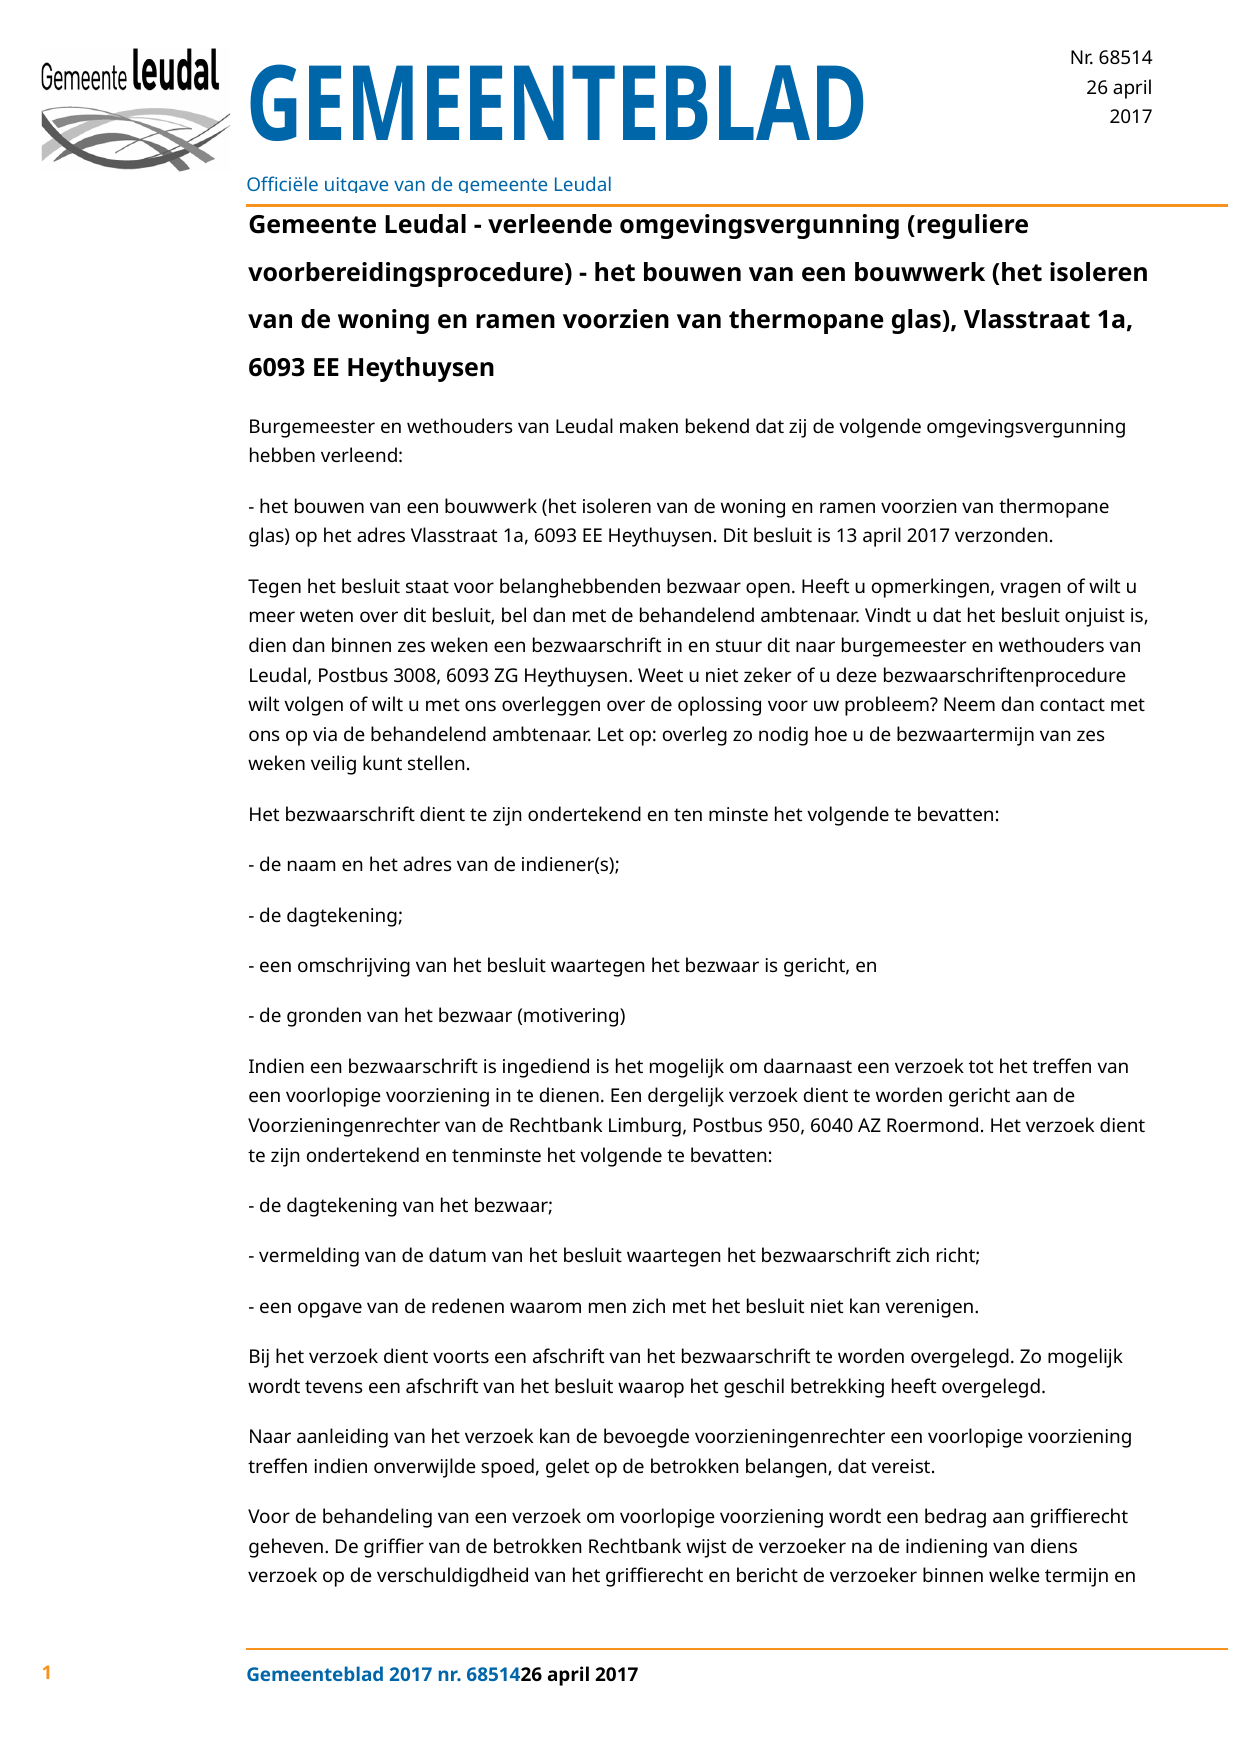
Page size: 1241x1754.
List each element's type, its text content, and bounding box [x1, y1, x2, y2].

text Bij het verzoek dient voorts een afschrift van het bezwaarschrift te worden overgelegd. Zo mogelijk wordt tevens een afschrift van het besluit waarop het geschil betrekking heeft overgelegd. [248, 1343, 1152, 1399]
text - een opgave van de redenen waarom men zich met het besluit niet kan verenigen. [248, 1293, 1152, 1319]
text Tegen het besluit staat voor belanghebbenden bezwaar open. Heeft u opmerkingen, vragen of wilt u meer weten over dit besluit, bel dan met de behandelend ambtenaar. Vindt u dat het besluit onjuist is, dien dan binnen zes weken een bezwaarschrift in en stuur dit naar burgemeester en wethouders van Leudal, Postbus 3008, 6093 ZG Heythuysen. Weet u niet zeker of u deze bezwaarschriftenprocedure wilt volgen of wilt u met ons overleggen over de oplossing voor uw probleem? Neem dan contact met ons op via de behandelend ambtenaar. Let op: overleg zo nodig hoe u de bezwaartermijn van zes weken veilig kunt stellen. [248, 573, 1152, 776]
text - de gronden van het bezwaar (motivering) [248, 1003, 1152, 1028]
text Gemeente Leudal - verleende omgevingsvergunning (reguliere voorbereidingsprocedure) - het bouwen van een bouwwerk (het isoleren van de woning en ramen voorzien van thermopane glas), Vlasstraat 1a, 6093 EE Heythuysen [248, 207, 1152, 384]
picture [41, 47, 231, 172]
text Voor de behandeling van een verzoek om voorlopige voorziening wordt een bedrag aan griffierecht geheven. De griffier van de betrokken Rechtbank wijst de verzoeker na de indiening van diens verzoek op de verschuldigdheid van het griffierecht en bericht de verzoeker binnen welke termijn en [248, 1503, 1152, 1588]
text - de dagtekening; [248, 902, 1152, 928]
text Indien een bezwaarschrift is ingediend is het mogelijk om daarnaast een verzoek tot het treffen van een voorlopige voorziening in te dienen. Een dergelijk verzoek dient te worden gericht aan de Voorzieningenrechter van de Rechtbank Limburg, Postbus 950, 6040 AZ Roermond. Het verzoek dient te zijn ondertekend en tenminste het volgende te bevatten: [248, 1053, 1152, 1168]
text - vermelding van de datum van het besluit waartegen het bezwaarschrift zich richt; [248, 1243, 1152, 1268]
text - het bouwen van een bouwwerk (het isoleren van de woning en ramen voorzien van thermopane glas) op het adres Vlasstraat 1a, 6093 EE Heythuysen. Dit besluit is 13 april 2017 verzonden. [248, 493, 1152, 548]
text - de dagtekening van het bezwaar; [248, 1192, 1152, 1218]
text - de naam en het adres van de indiener(s); [248, 851, 1152, 877]
text - een omschrijving van het besluit waartegen het bezwaar is gericht, en [248, 952, 1152, 978]
text Burgemeester en wethouders van Leudal maken bekend dat zij de volgende omgevingsvergunning hebben verleend: [248, 413, 1152, 468]
text Naar aanleiding van het verzoek kan de bevoegde voorzieningenrechter een voorlopige voorziening treffen indien onverwijlde spoed, gelet op de betrokken belangen, dat vereist. [248, 1423, 1152, 1479]
text Het bezwaarschrift dient te zijn ondertekend en ten minste het volgende te bevatten: [248, 801, 1152, 827]
